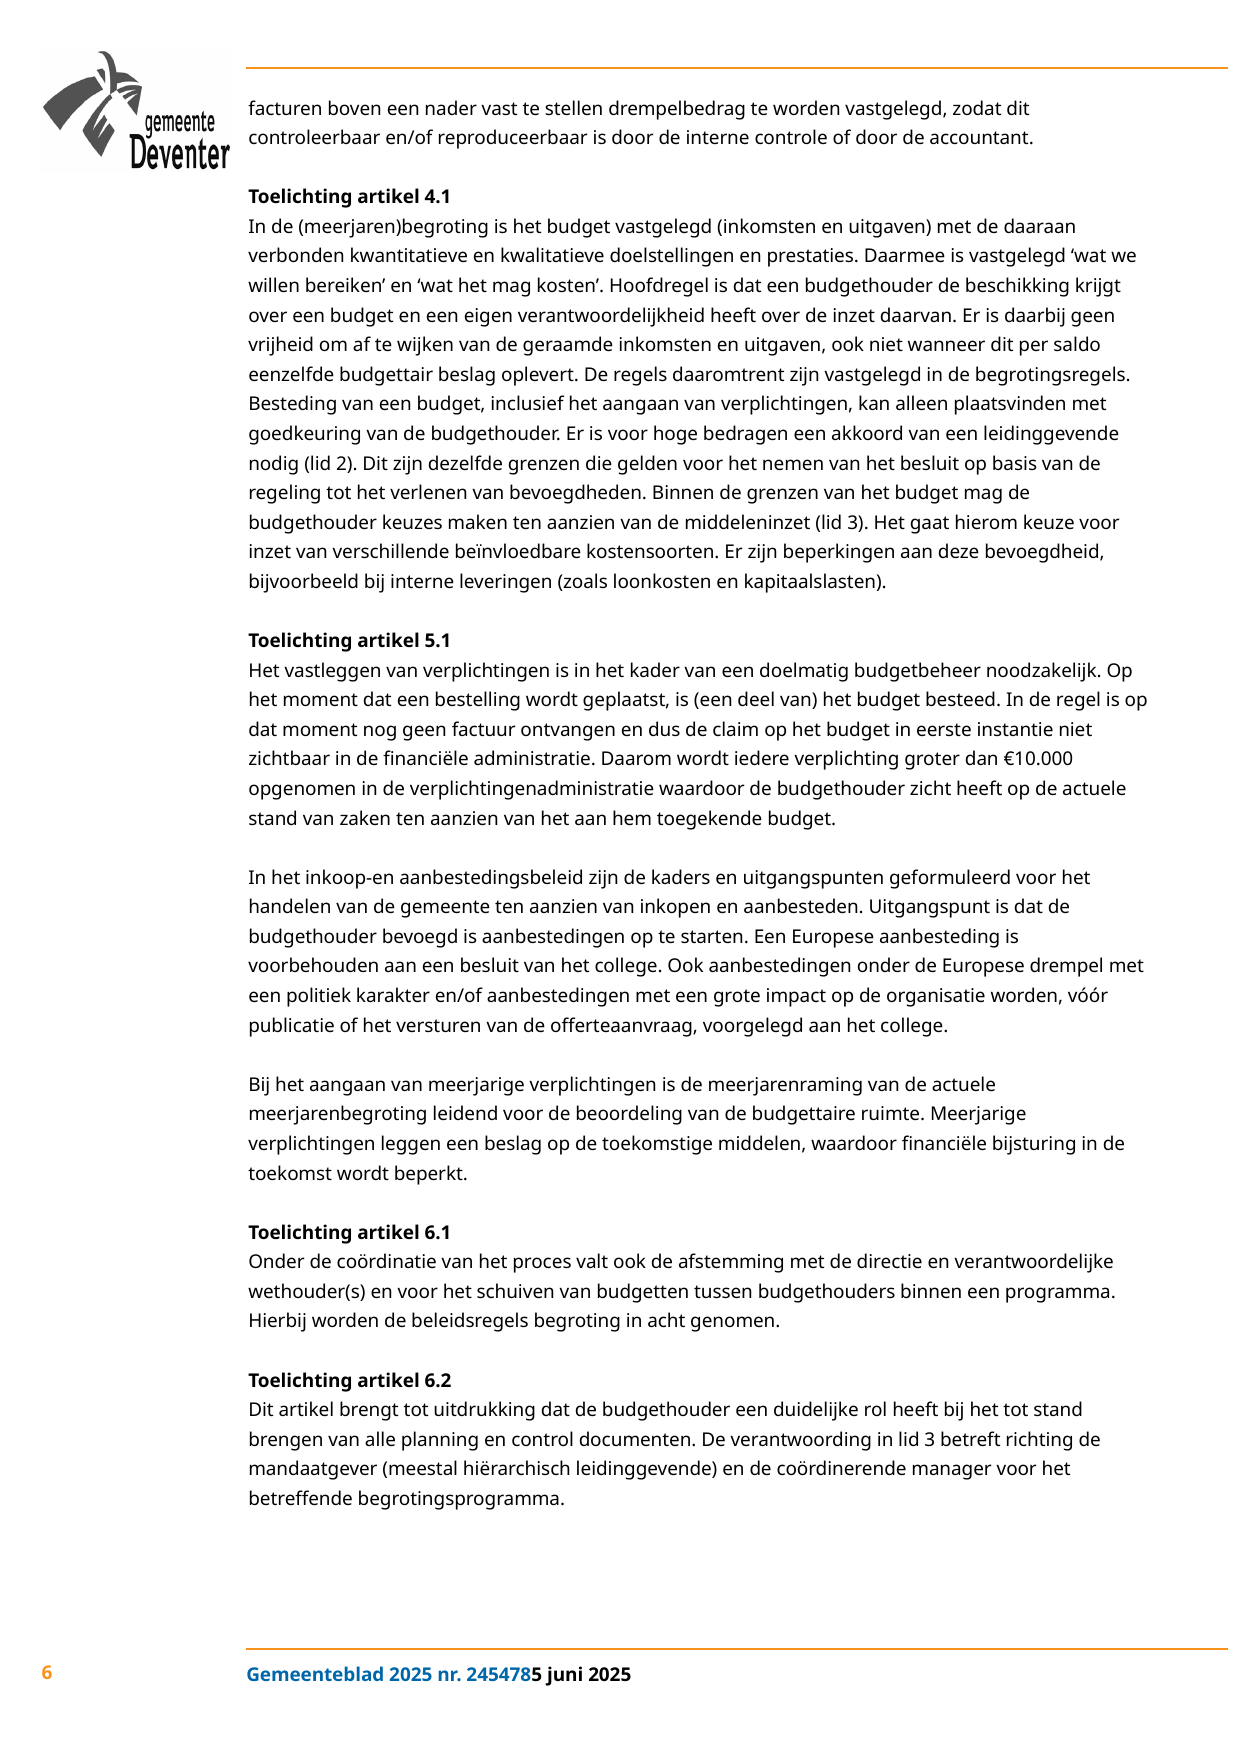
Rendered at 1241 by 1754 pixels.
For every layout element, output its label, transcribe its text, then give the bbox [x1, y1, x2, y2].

text Dit artikel brengt tot uitdrukking dat de budgethouder een duidelijke rol heeft bij het tot stand brengen van alle planning en control documenten. De verantwoording in lid 3 betreft richting de mandaatgever (meestal hiërarchisch leidinggevende) en de coördinerende manager voor het betreffende begrotingsprogramma. [248, 1396, 1152, 1511]
text Onder de coördinatie van het proces valt ook de afstemming met de directie en verantwoordelijke wethouder(s) en voor het schuiven van budgetten tussen budgethouders binnen een programma. Hierbij worden de beleidsregels begroting in acht genomen. [248, 1248, 1152, 1333]
text Bij het aangaan van meerjarige verplichtingen is de meerjarenraming van de actuele meerjarenbegroting leidend voor de beoordeling van de budgettaire ruimte. Meerjarige verplichtingen leggen een beslag op de toekomstige middelen, waardoor financiële bijsturing in de toekomst wordt beperkt. [248, 1071, 1152, 1186]
text Toelichting artikel 6.2 [248, 1367, 1152, 1393]
text In het inkoop-en aanbestedingsbeleid zijn de kaders en uitgangspunten geformuleerd voor het handelen van de gemeente ten aanzien van inkopen en aanbesteden. Uitgangspunt is dat de budgethouder bevoegd is aanbestedingen op te starten. Een Europese aanbesteding is voorbehouden aan een besluit van het college. Ook aanbestedingen onder de Europese drempel met een politiek karakter en/of aanbestedingen met een grote impact op de organisatie worden, vóór publicatie of het versturen van de offerteaanvraag, voorgelegd aan het college. [248, 864, 1152, 1038]
text Het vastleggen van verplichtingen is in het kader van een doelmatig budgetbeheer noodzakelijk. Op het moment dat een bestelling wordt geplaatst, is (een deel van) het budget besteed. In de regel is op dat moment nog geen factuur ontvangen en dus de claim op het budget in eerste instantie niet zichtbaar in de financiële administratie. Daarom wordt iedere verplichting groter dan €10.000 opgenomen in de verplichtingenadministratie waardoor de budgethouder zicht heeft op de actuele stand van zaken ten aanzien van het aan hem toegekende budget. [248, 657, 1152, 831]
picture [41, 47, 231, 172]
text Toelichting artikel 5.1 [248, 627, 1152, 653]
text Toelichting artikel 4.1 [248, 183, 1152, 209]
text facturen boven een nader vast te stellen drempelbedrag te worden vastgelegd, zodat dit controleerbaar en/of reproduceerbaar is door de interne controle of door de accountant. [248, 95, 1152, 150]
text In de (meerjaren)begroting is het budget vastgelegd (inkomsten en uitgaven) met de daaraan verbonden kwantitatieve en kwalitatieve doelstellingen en prestaties. Daarmee is vastgelegd ‘wat we willen bereiken’ en ‘wat het mag kosten’. Hoofdregel is dat een budgethouder de beschikking krijgt over een budget en een eigen verantwoordelijkheid heeft over de inzet daarvan. Er is daarbij geen vrijheid om af te wijken van de geraamde inkomsten en uitgaven, ook niet wanneer dit per saldo eenzelfde budgettair beslag oplevert. De regels daaromtrent zijn vastgelegd in de begrotingsregels. Besteding van een budget, inclusief het aangaan van verplichtingen, kan alleen plaatsvinden met goedkeuring van de budgethouder. Er is voor hoge bedragen een akkoord van een leidinggevende nodig (lid 2). Dit zijn dezelfde grenzen die gelden voor het nemen van het besluit op basis van de regeling tot het verlenen van bevoegdheden. Binnen de grenzen van het budget mag de budgethouder keuzes maken ten aanzien van de middeleninzet (lid 3). Het gaat hierom keuze voor inzet van verschillende beïnvloedbare kostensoorten. Er zijn beperkingen aan deze bevoegdheid, bijvoorbeeld bij interne leveringen (zoals loonkosten en kapitaalslasten). [248, 213, 1152, 594]
text Toelichting artikel 6.1 [248, 1219, 1152, 1245]
